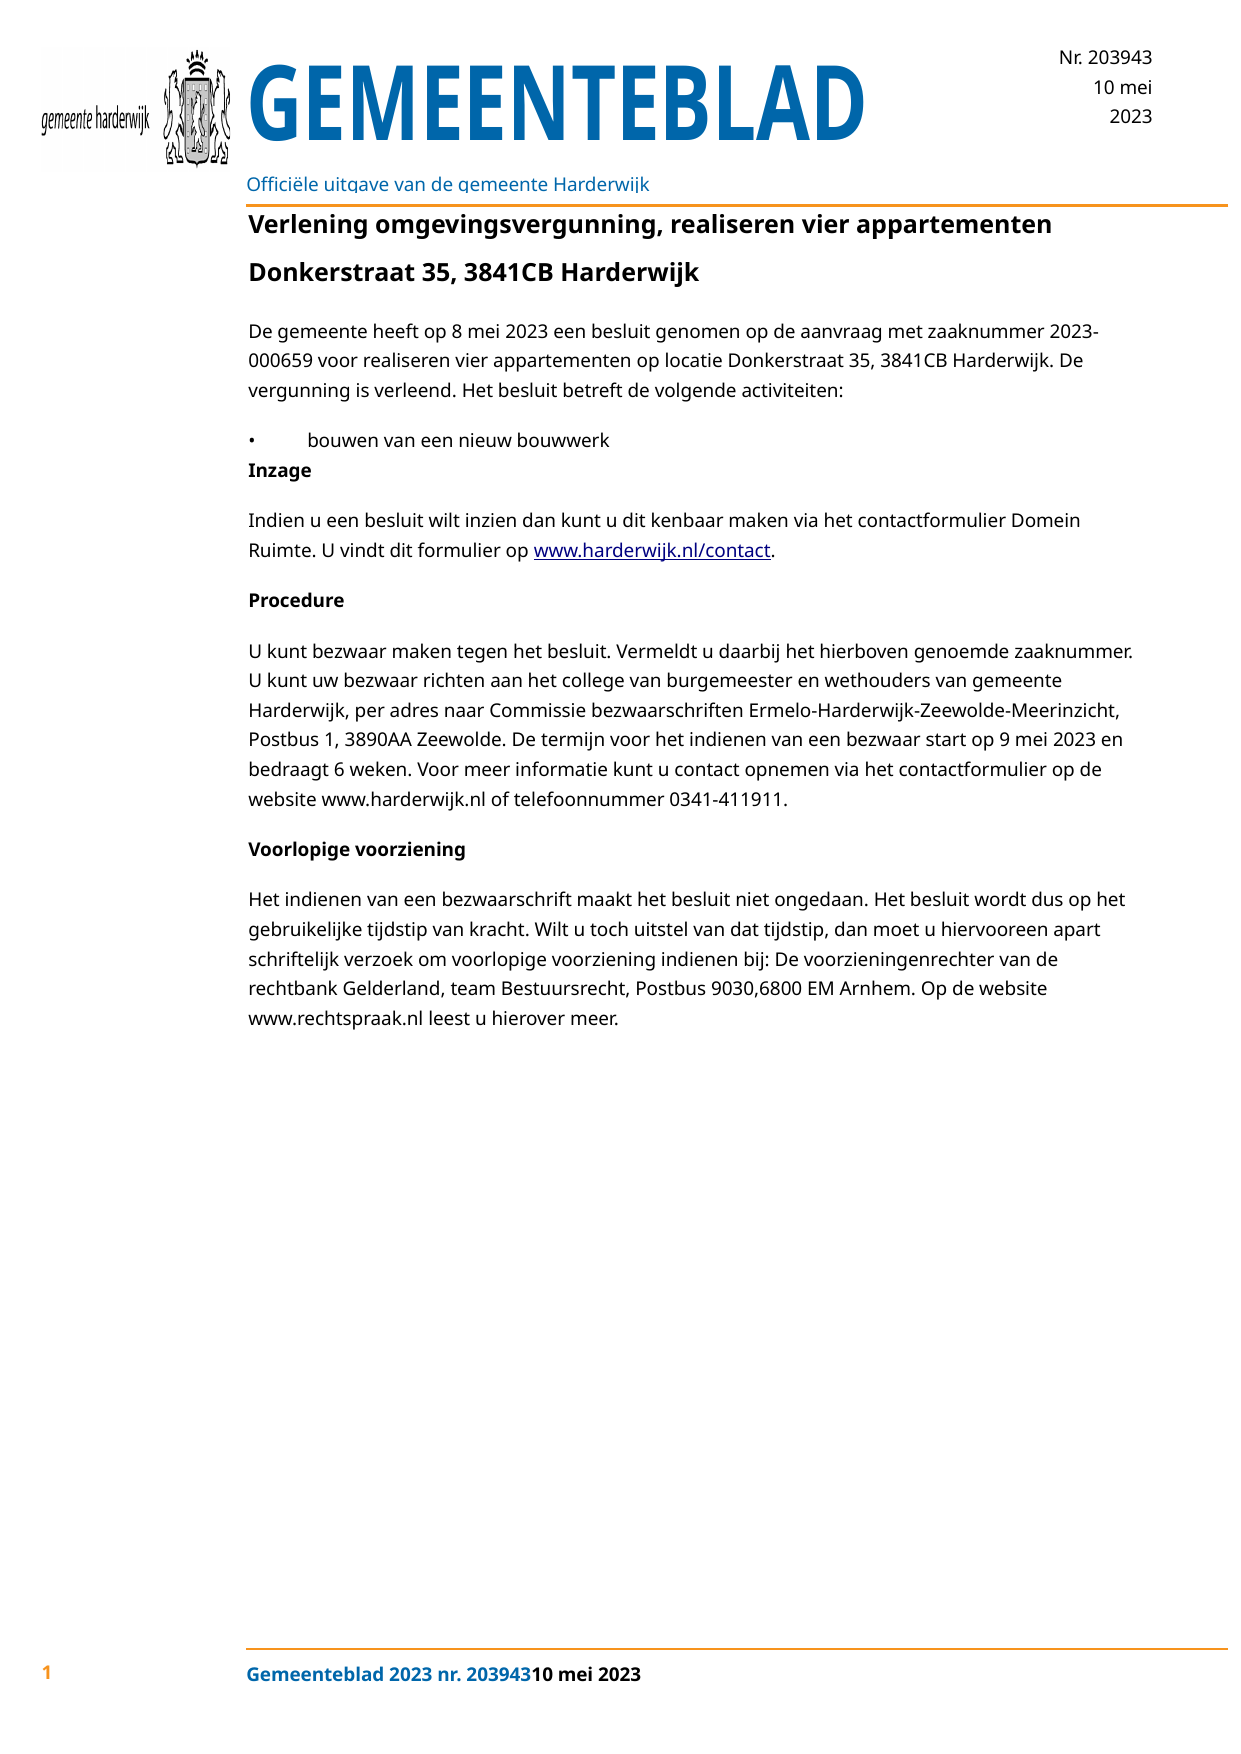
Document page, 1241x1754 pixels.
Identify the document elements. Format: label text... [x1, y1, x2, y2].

text Het indienen van een bezwaarschrift maakt het besluit niet ongedaan. Het besluit wordt dus op het gebruikelijke tijdstip van kracht. Wilt u toch uitstel van dat tijdstip, dan moet u hiervooreen apart schriftelijk verzoek om voorlopige voorziening indienen bij: De voorzieningenrechter van de rechtbank Gelderland, team Bestuursrecht, Postbus 9030,6800 EM Arnhem. Op de website www.rechtspraak.nl leest u hierover meer. [248, 887, 1152, 1031]
text U kunt bezwaar maken tegen het besluit. Vermeldt u daarbij het hierboven genoemde zaaknummer. U kunt uw bezwaar richten aan het college van burgemeester en wethouders van gemeente Harderwijk, per adres naar Commissie bezwaarschriften Ermelo-Harderwijk-Zeewolde-Meerinzicht, Postbus 1, 3890AA Zeewolde. De termijn voor het indienen van een bezwaar start op 9 mei 2023 en bedraagt 6 weken. Voor meer informatie kunt u contact opnemen via het contactformulier op de website www.harderwijk.nl of telefoonnummer 0341-411911. [248, 638, 1152, 812]
text Voorlopige voorziening [248, 836, 1152, 862]
text Inzage [248, 457, 1152, 483]
list bouwen van een nieuw bouwwerk [248, 427, 1152, 453]
text Verlening omgevingsvergunning, realiseren vier appartementen Donkerstraat 35, 3841CB Harderwijk [248, 207, 1152, 288]
picture [41, 47, 231, 172]
text Indien u een besluit wilt inzien dan kunt u dit kenbaar maken via het contactformulier Domein Ruimte. U vindt dit formulier op www.harderwijk.nl/contact. [248, 507, 1152, 563]
text De gemeente heeft op 8 mei 2023 een besluit genomen op de aanvraag met zaaknummer 2023-000659 voor realiseren vier appartementen op locatie Donkerstraat 35, 3841CB Harderwijk. De vergunning is verleend. Het besluit betreft de volgende activiteiten: [248, 318, 1152, 403]
text Procedure [248, 587, 1152, 613]
